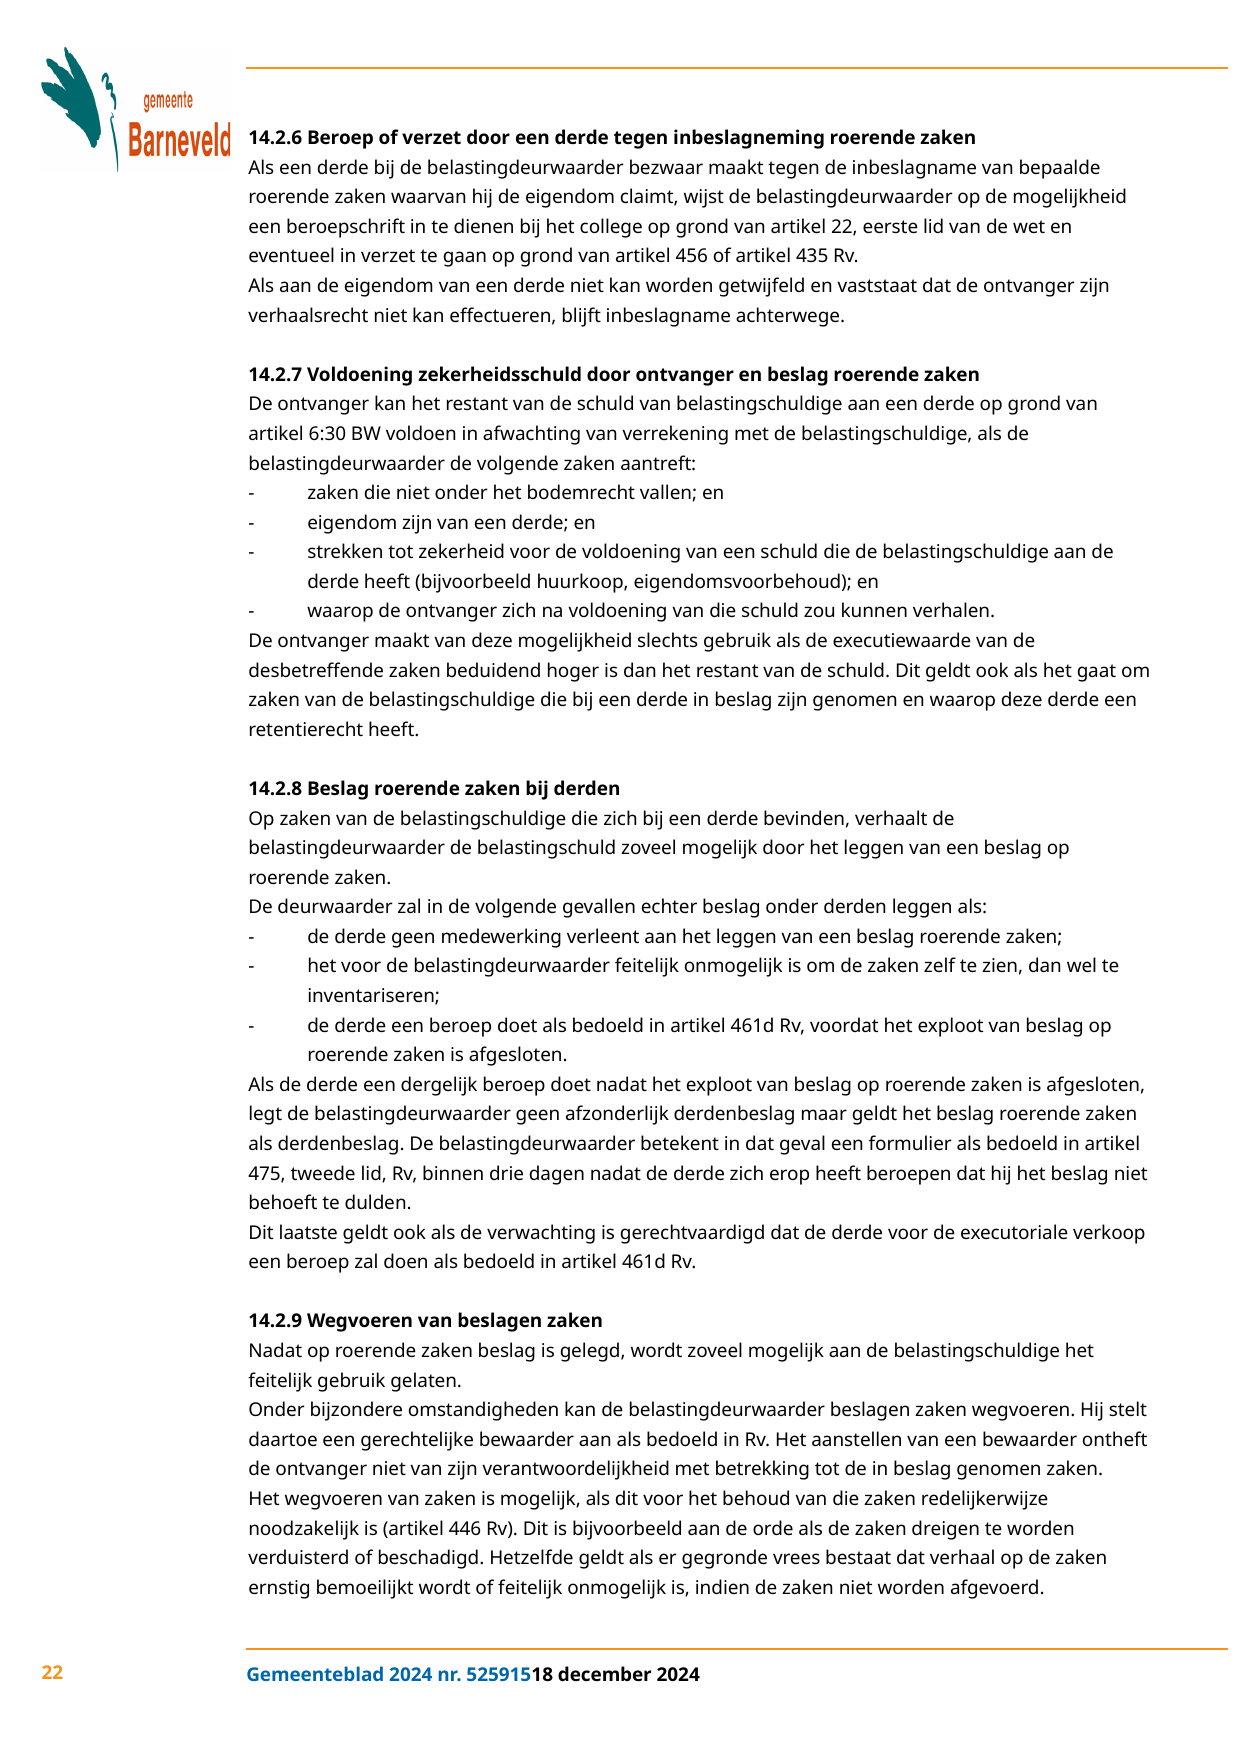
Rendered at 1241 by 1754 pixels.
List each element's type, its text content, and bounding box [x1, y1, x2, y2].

list zaken die niet onder het bodemrecht vallen; en [248, 479, 1152, 505]
text Als aan de eigendom van een derde niet kan worden getwijfeld en vaststaat dat de ontvanger zijn verhaalsrecht niet kan effectueren, blijft inbeslagname achterwege. [248, 272, 1152, 328]
text Als een derde bij de belastingdeurwaarder bezwaar maakt tegen de inbeslagname van bepaalde roerende zaken waarvan hij de eigendom claimt, wijst de belastingdeurwaarder op de mogelijkheid een beroepschrift in te dienen bij het college op grond van artikel 22, eerste lid van de wet en eventueel in verzet te gaan op grond van artikel 456 of artikel 435 Rv. [248, 154, 1152, 268]
list eigendom zijn van een derde; en [248, 509, 1152, 535]
list de derde een beroep doet als bedoeld in artikel 461d Rv, voordat het exploot van beslag op roerende zaken is afgesloten. [248, 1012, 1152, 1067]
list strekken tot zekerheid voor de voldoening van een schuld die de belastingschuldige aan de derde heeft (bijvoorbeeld huurkoop, eigendomsvoorbehoud); en [248, 538, 1152, 594]
picture [41, 47, 231, 172]
list waarop de ontvanger zich na voldoening van die schuld zou kunnen verhalen. [248, 598, 1152, 623]
text Het wegvoeren van zaken is mogelijk, als dit voor het behoud van die zaken redelijkerwijze noodzakelijk is (artikel 446 Rv). Dit is bijvoorbeeld aan de orde als de zaken dreigen te worden verduisterd of beschadigd. Hetzelfde geldt als er gegronde vrees bestaat dat verhaal op de zaken ernstig bemoeilijkt wordt of feitelijk onmogelijk is, indien de zaken niet worden afgevoerd. [248, 1485, 1152, 1600]
text 14.2.8 Beslag roerende zaken bij derden [248, 775, 1152, 801]
text 14.2.6 Beroep of verzet door een derde tegen inbeslagneming roerende zaken [248, 124, 1152, 150]
text Nadat op roerende zaken beslag is gelegd, wordt zoveel mogelijk aan de belastingschuldige het feitelijk gebruik gelaten. [248, 1337, 1152, 1393]
text De deurwaarder zal in de volgende gevallen echter beslag onder derden leggen als: [248, 893, 1152, 919]
list de derde geen medewerking verleent aan het leggen van een beslag roerende zaken; [248, 923, 1152, 949]
text Dit laatste geldt ook als de verwachting is gerechtvaardigd dat de derde voor de executoriale verkoop een beroep zal doen als bedoeld in artikel 461d Rv. [248, 1219, 1152, 1274]
list het voor de belastingdeurwaarder feitelijk onmogelijk is om de zaken zelf te zien, dan wel te inventariseren; [248, 953, 1152, 1008]
text Als de derde een dergelijk beroep doet nadat het exploot van beslag op roerende zaken is afgesloten, legt de belastingdeurwaarder geen afzonderlijk derdenbeslag maar geldt het beslag roerende zaken als derdenbeslag. De belastingdeurwaarder betekent in dat geval een formulier als bedoeld in artikel 475, tweede lid, Rv, binnen drie dagen nadat de derde zich erop heeft beroepen dat hij het beslag niet behoeft te dulden. [248, 1071, 1152, 1215]
text Onder bijzondere omstandigheden kan de belastingdeurwaarder beslagen zaken wegvoeren. Hij stelt daartoe een gerechtelijke bewaarder aan als bedoeld in Rv. Het aanstellen van een bewaarder ontheft de ontvanger niet van zijn verantwoordelijkheid met betrekking tot de in beslag genomen zaken. [248, 1396, 1152, 1481]
text Op zaken van de belastingschuldige die zich bij een derde bevinden, verhaalt de belastingdeurwaarder de belastingschuld zoveel mogelijk door het leggen van een beslag op roerende zaken. [248, 805, 1152, 890]
text De ontvanger kan het restant van de schuld van belastingschuldige aan een derde op grond van artikel 6:30 BW voldoen in afwachting van verrekening met de belastingschuldige, als de belastingdeurwaarder de volgende zaken aantreft: [248, 391, 1152, 476]
text 14.2.9 Wegvoeren van beslagen zaken [248, 1308, 1152, 1333]
text De ontvanger maakt van deze mogelijkheid slechts gebruik als de executiewaarde van de desbetreffende zaken beduidend hoger is dan het restant van de schuld. Dit geldt ook als het gaat om zaken van de belastingschuldige die bij een derde in beslag zijn genomen en waarop deze derde een retentierecht heeft. [248, 627, 1152, 742]
text 14.2.7 Voldoening zekerheidsschuld door ontvanger en beslag roerende zaken [248, 361, 1152, 387]
